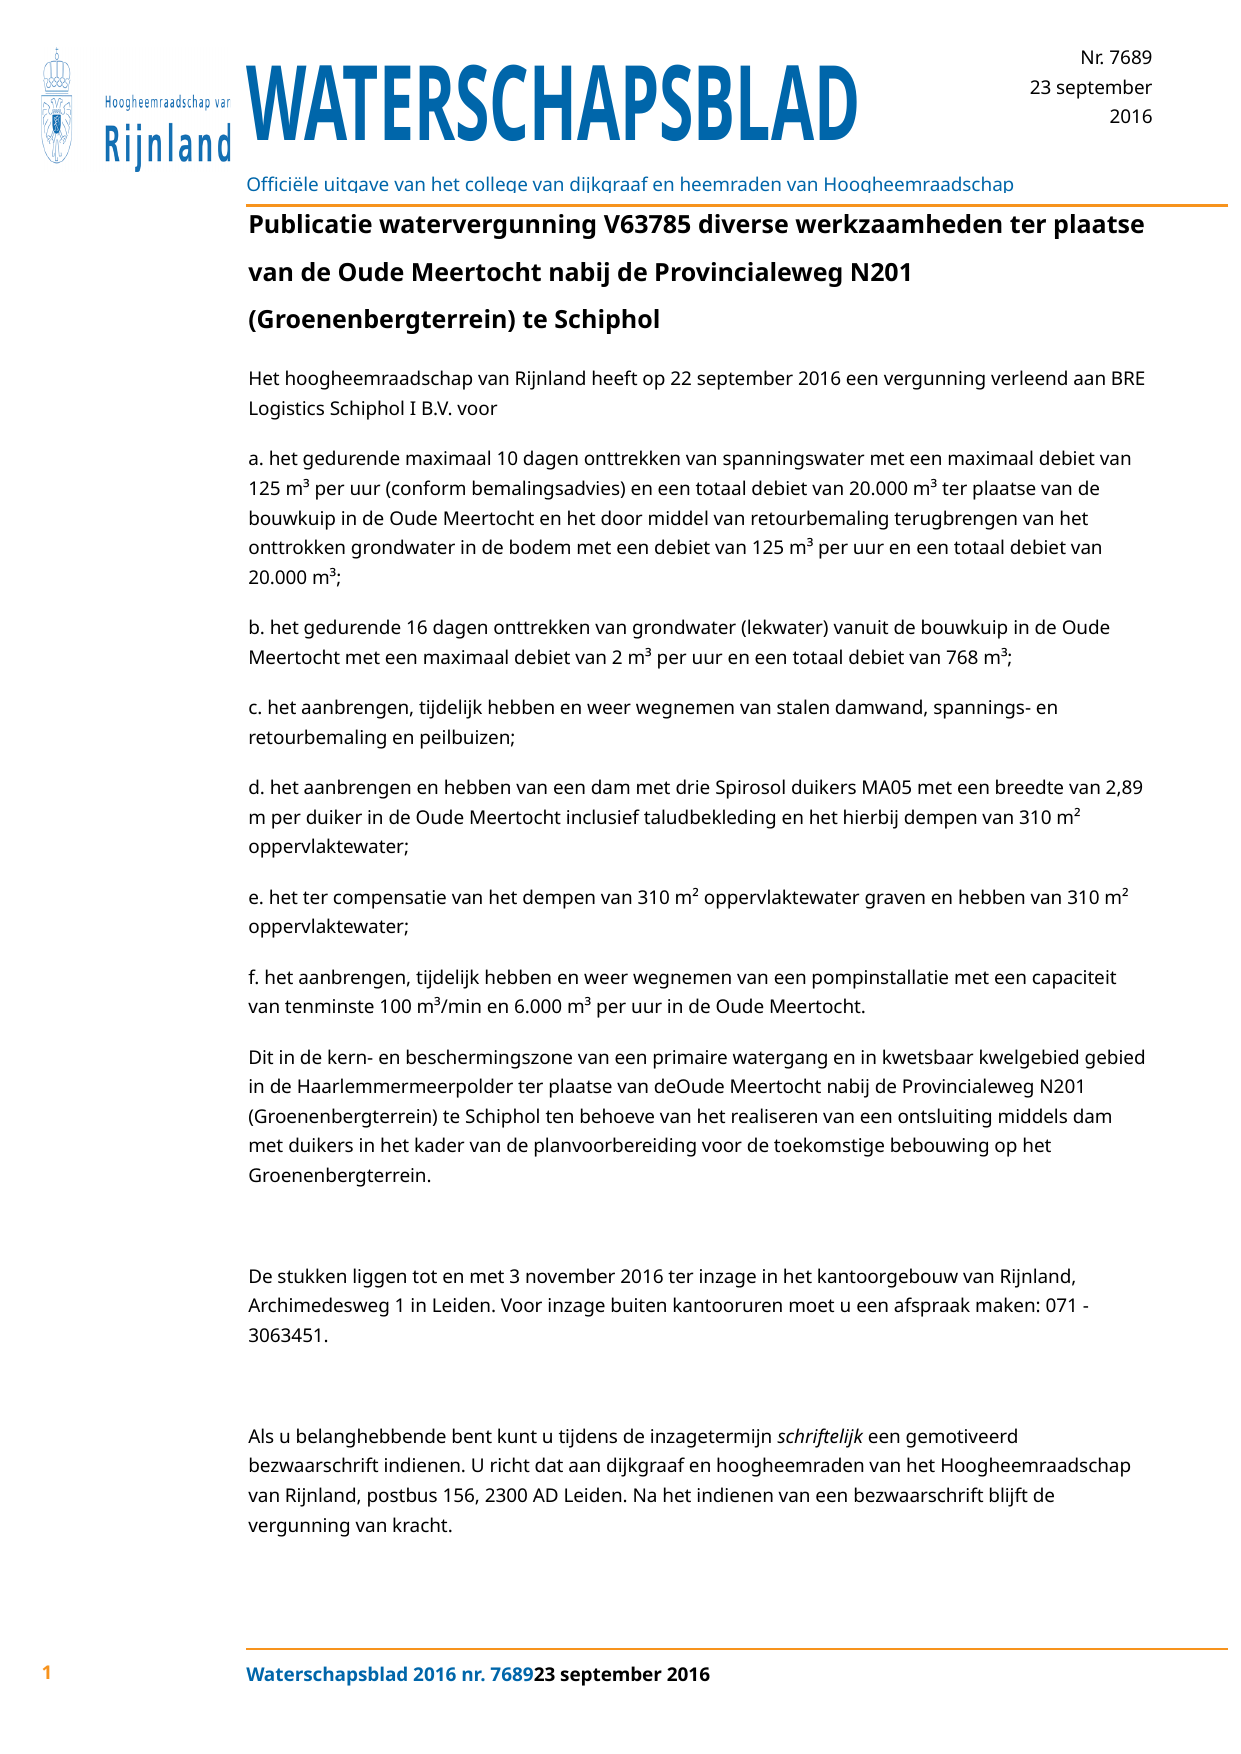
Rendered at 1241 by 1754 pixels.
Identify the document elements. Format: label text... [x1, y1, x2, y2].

text b. het gedurende 16 dagen onttrekken van grondwater (lekwater) vanuit de bouwkuip in de Oude Meertocht met een maximaal debiet van 2 m³ per uur en een totaal debiet van 768 m³; [248, 614, 1152, 669]
text Publicatie watervergunning V63785 diverse werkzaamheden ter plaatse van de Oude Meertocht nabij de Provincialeweg N201 (Groenenbergterrein) te Schiphol [248, 207, 1152, 336]
text e. het ter compensatie van het dempen van 310 m² oppervlaktewater graven en hebben van 310 m² oppervlaktewater; [248, 884, 1152, 939]
text Als u belanghebbende bent kunt u tijdens de inzagetermijn schriftelijk een gemotiveerd bezwaarschrift indienen. U richt dat aan dijkgraaf en hoogheemraden van het Hoogheemraadschap van Rijnland, postbus 156, 2300 AD Leiden. Na het indienen van een bezwaarschrift blijft de vergunning van kracht. [248, 1423, 1152, 1537]
picture [41, 47, 231, 172]
text Dit in de kern- en beschermingszone van een primaire watergang en in kwetsbaar kwelgebied gebied in de Haarlemmermeerpolder ter plaatse van deOude Meertocht nabij de Provincialeweg N201 (Groenenbergterrein) te Schiphol ten behoeve van het realiseren van een ontsluiting middels dam met duikers in het kader van de planvoorbereiding voor de toekomstige bebouwing op het Groenenbergterrein. [248, 1044, 1152, 1188]
text d. het aanbrengen en hebben van een dam met drie Spirosol duikers MA05 met een breedte van 2,89 m per duiker in de Oude Meertocht inclusief taludbekleding en het hierbij dempen van 310 m² oppervlaktewater; [248, 774, 1152, 859]
text a. het gedurende maximaal 10 dagen onttrekken van spanningswater met een maximaal debiet van 125 m³ per uur (conform bemalingsadvies) en een totaal debiet van 20.000 m³ ter plaatse van de bouwkuip in de Oude Meertocht en het door middel van retourbemaling terugbrengen van het onttrokken grondwater in de bodem met een debiet van 125 m³ per uur en een totaal debiet van 20.000 m³; [248, 446, 1152, 589]
text f. het aanbrengen, tijdelijk hebben en weer wegnemen van een pompinstallatie met een capaciteit van tenminste 100 m³/min en 6.000 m³ per uur in de Oude Meertocht. [248, 964, 1152, 1019]
text De stukken liggen tot en met 3 november 2016 ter inzage in het kantoorgebouw van Rijnland, Archimedesweg 1 in Leiden. Voor inzage buiten kantooruren moet u een afspraak maken: 071 - 3063451. [248, 1263, 1152, 1348]
text Het hoogheemraadschap van Rijnland heeft op 22 september 2016 een vergunning verleend aan BRE Logistics Schiphol I B.V. voor [248, 366, 1152, 421]
text c. het aanbrengen, tijdelijk hebben en weer wegnemen van stalen damwand, spannings- en retourbemaling en peilbuizen; [248, 694, 1152, 749]
